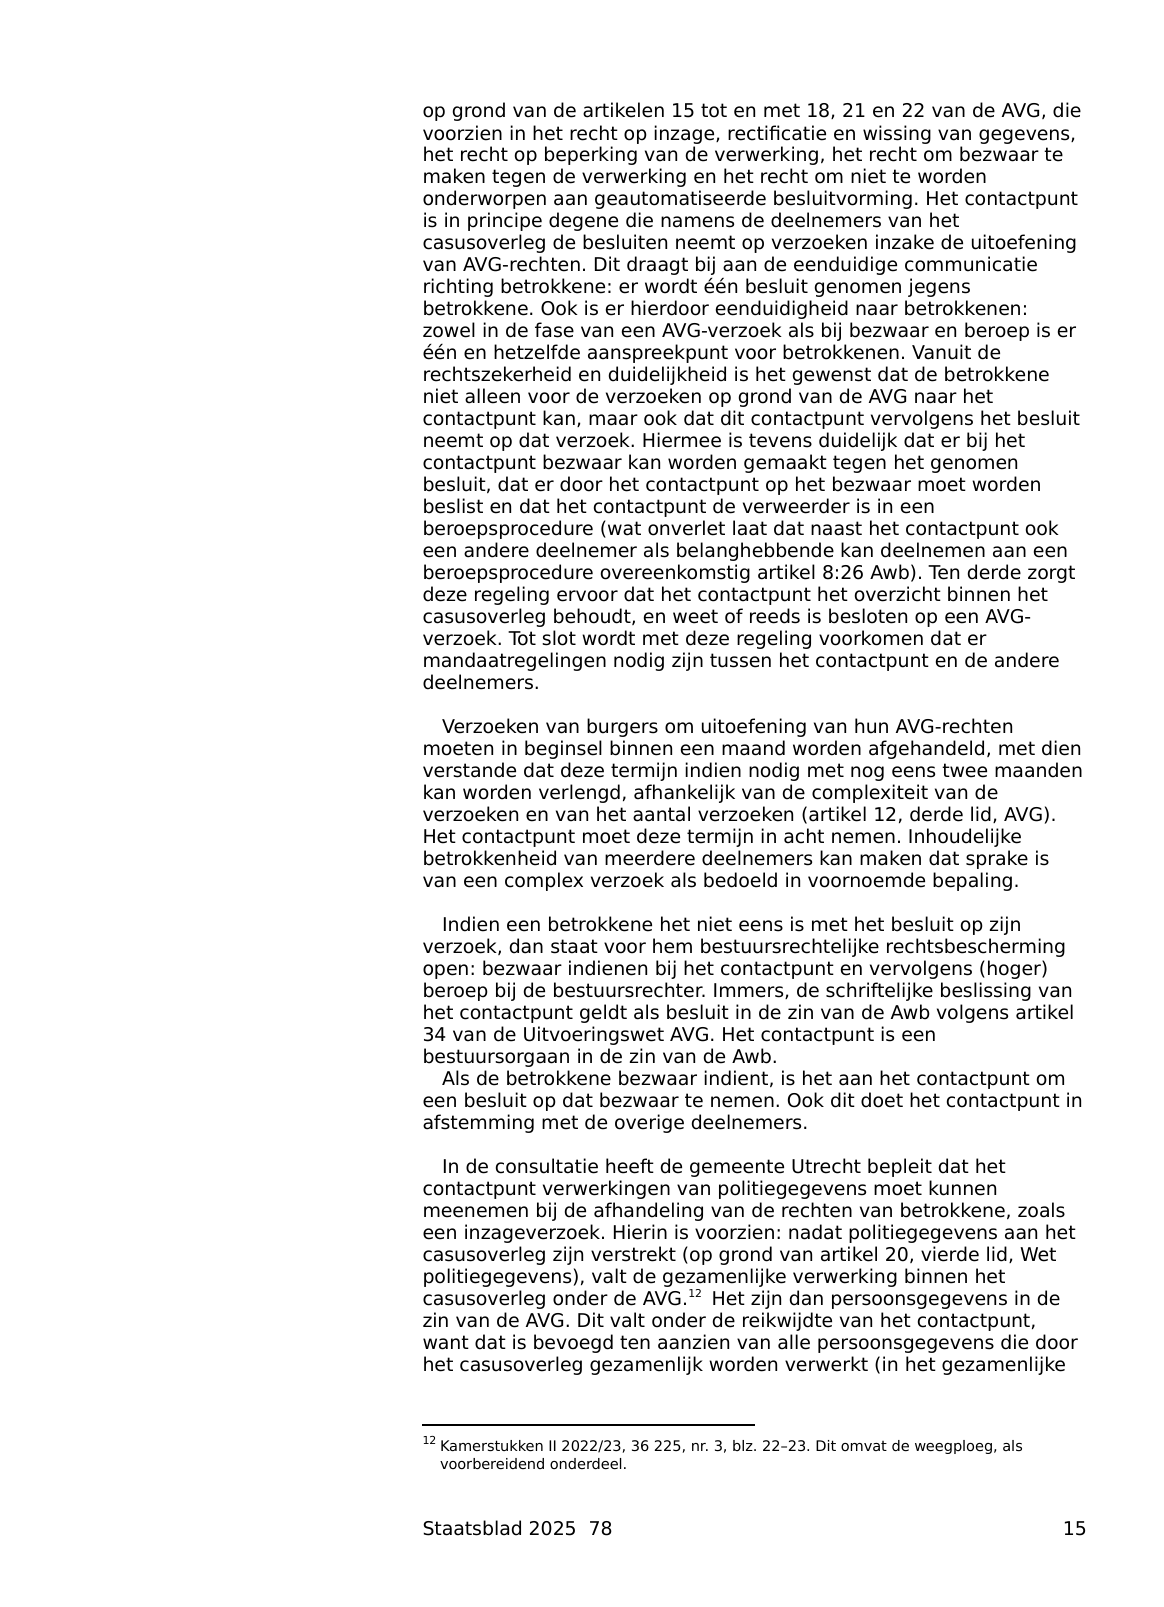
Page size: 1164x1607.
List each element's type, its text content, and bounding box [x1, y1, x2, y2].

text Kamerstukken II 2022/23, 36 225, nr. 3, blz. 22–23. Dit omvat de weegploeg, als voorbereidend onderdeel. [422, 1434, 1087, 1473]
text op grond van de artikelen 15 tot en met 18, 21 en 22 van de AVG, die voorzien in het recht op inzage, rectificatie en wissing van gegevens, het recht op beperking van de verwerking, het recht om bezwaar te maken tegen de verwerking en het recht om niet te worden onderworpen aan geautomatiseerde besluitvorming. Het contactpunt is in principe degene die namens de deelnemers van het casusoverleg de besluiten neemt op verzoeken inzake de uitoefening van AVG-rechten. Dit draagt bij aan de eenduidige communicatie richting betrokkene: er wordt één besluit genomen jegens betrokkene. Ook is er hierdoor eenduidigheid naar betrokkenen: zowel in de fase van een AVG-verzoek als bij bezwaar en beroep is er één en hetzelfde aanspreekpunt voor betrokkenen. Vanuit de rechtszekerheid en duidelijkheid is het gewenst dat de betrokkene niet alleen voor de verzoeken op grond van de AVG naar het contactpunt kan, maar ook dat dit contactpunt vervolgens het besluit neemt op dat verzoek. Hiermee is tevens duidelijk dat er bij het contactpunt bezwaar kan worden gemaakt tegen het genomen besluit, dat er door het contactpunt op het bezwaar moet worden beslist en dat het contactpunt de verweerder is in een beroepsprocedure (wat onverlet laat dat naast het contactpunt ook een andere deelnemer als belanghebbende kan deelnemen aan een beroepsprocedure overeenkomstig artikel 8:26 Awb). Ten derde zorgt deze regeling ervoor dat het contactpunt het overzicht binnen het casusoverleg behoudt, en weet of reeds is besloten op een AVG-verzoek. Tot slot wordt met deze regeling voorkomen dat er mandaatregelingen nodig zijn tussen het contactpunt en de andere deelnemers. [422, 100, 1087, 694]
text Verzoeken van burgers om uitoefening van hun AVG-rechten moeten in beginsel binnen een maand worden afgehandeld, met dien verstande dat deze termijn indien nodig met nog eens twee maanden kan worden verlengd, afhankelijk van de complexiteit van de verzoeken en van het aantal verzoeken (artikel 12, derde lid, AVG). Het contactpunt moet deze termijn in acht nemen. Inhoudelijke betrokkenheid van meerdere deelnemers kan maken dat sprake is van een complex verzoek als bedoeld in voornoemde bepaling. [422, 716, 1087, 892]
text In de consultatie heeft de gemeente Utrecht bepleit dat het contactpunt verwerkingen van politiegegevens moet kunnen meenemen bij de afhandeling van de rechten van betrokkene, zoals een inzageverzoek. Hierin is voorzien: nadat politiegegevens aan het casusoverleg zijn verstrekt (op grond van artikel 20, vierde lid, Wet politiegegevens), valt de gezamenlijke verwerking binnen het casusoverleg onder de AVG. Het zijn dan persoonsgegevens in de zin van de AVG. Dit valt onder de reikwijdte van het contactpunt, want dat is bevoegd ten aanzien van alle persoonsgegevens die door het casusoverleg gezamenlijk worden verwerkt (in het gezamenlijke [422, 1156, 1087, 1376]
text Als de betrokkene bezwaar indient, is het aan het contactpunt om een besluit op dat bezwaar te nemen. Ook dit doet het contactpunt in afstemming met de overige deelnemers. [422, 1068, 1087, 1134]
text Indien een betrokkene het niet eens is met het besluit op zijn verzoek, dan staat voor hem bestuursrechtelijke rechtsbescherming open: bezwaar indienen bij het contactpunt en vervolgens (hoger) beroep bij de bestuursrechter. Immers, de schriftelijke beslissing van het contactpunt geldt als besluit in de zin van de Awb volgens artikel 34 van de Uitvoeringswet AVG. Het contactpunt is een bestuursorgaan in de zin van de Awb. [422, 914, 1087, 1068]
